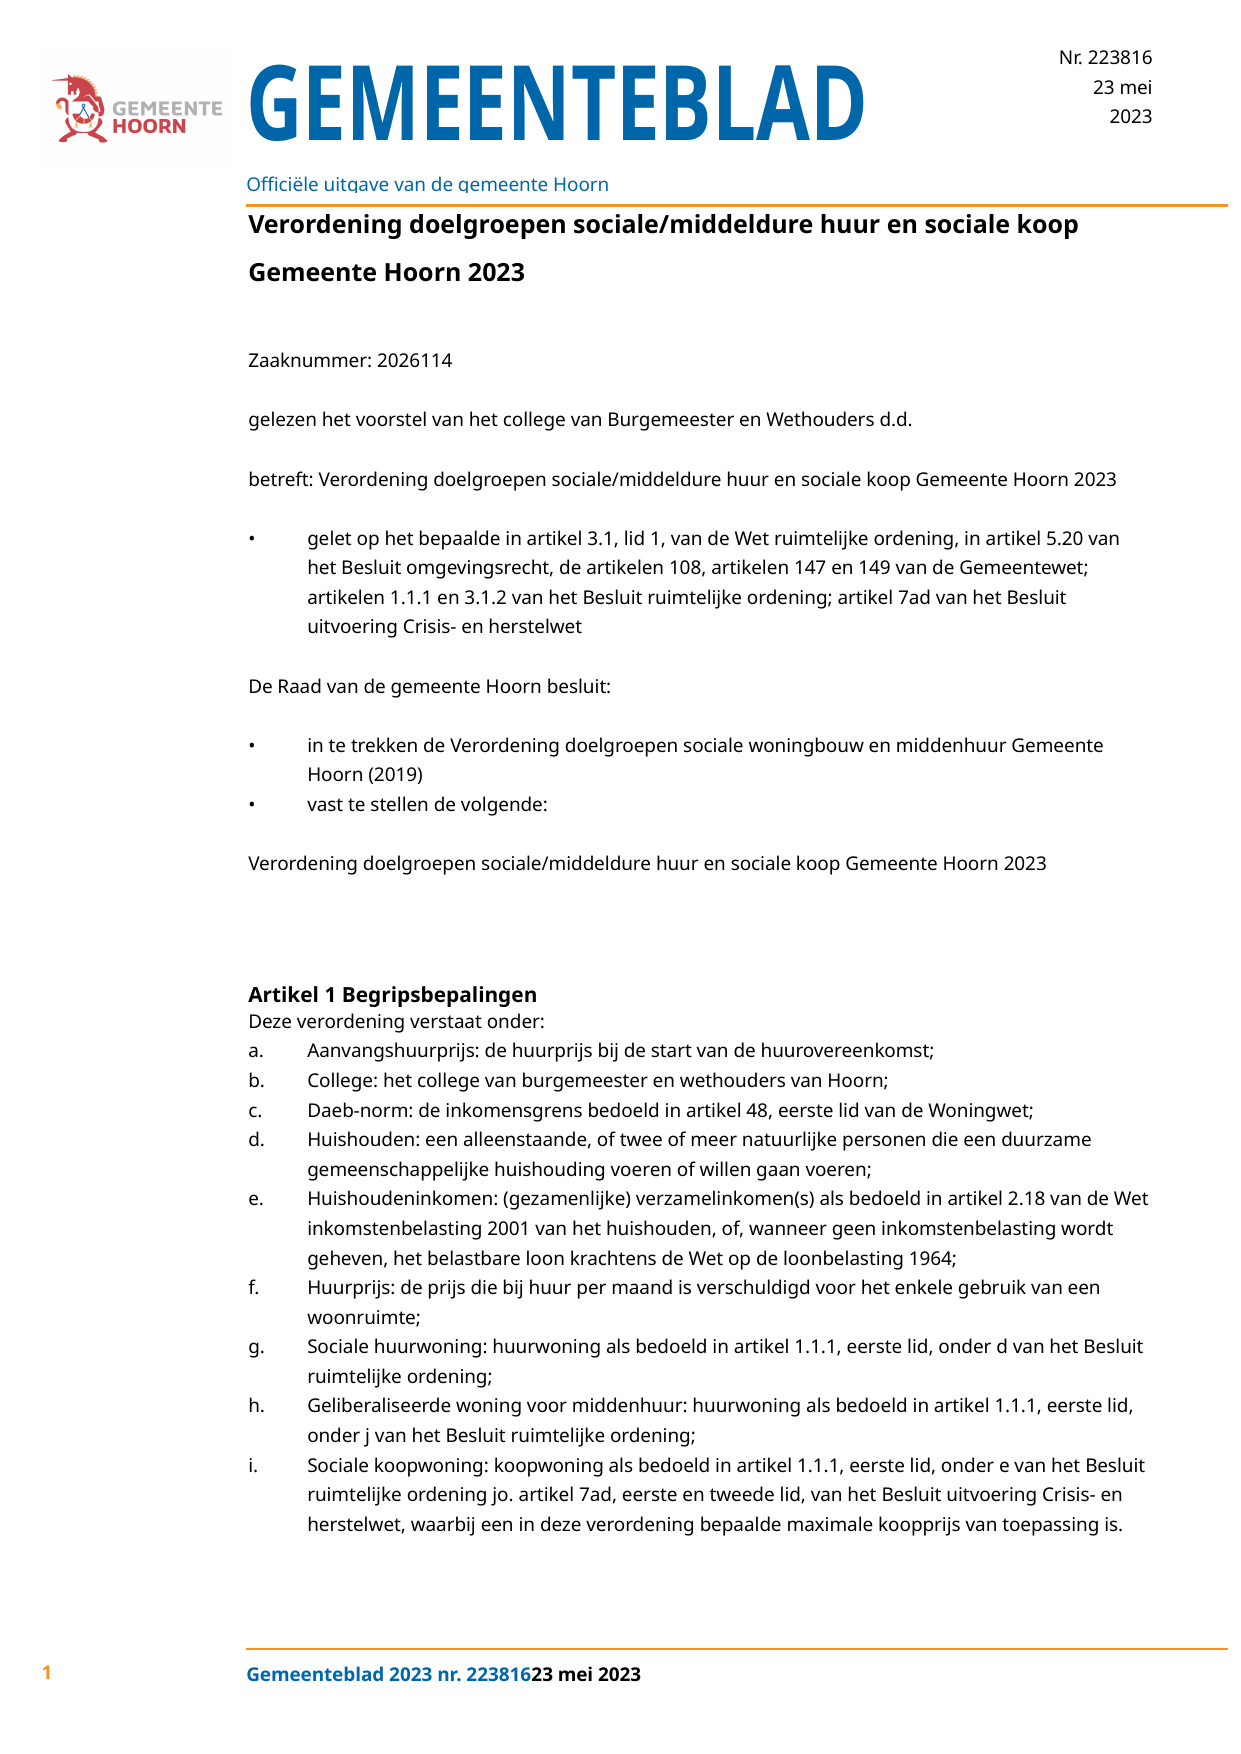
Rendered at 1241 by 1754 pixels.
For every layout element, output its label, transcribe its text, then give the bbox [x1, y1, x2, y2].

list Huishoudeninkomen: (gezamenlijke) verzamelinkomen(s) als bedoeld in artikel 2.18 van de Wet inkomstenbelasting 2001 van het huishouden, of, wanneer geen inkomstenbelasting wordt geheven, het belastbare loon krachtens de Wet op de loonbelasting 1964; [248, 1186, 1152, 1271]
list Geliberaliseerde woning voor middenhuur: huurwoning als bedoeld in artikel 1.1.1, eerste lid, onder j van het Besluit ruimtelijke ordening; [248, 1393, 1152, 1448]
list Sociale huurwoning: huurwoning als bedoeld in artikel 1.1.1, eerste lid, onder d van het Besluit ruimtelijke ordening; [248, 1333, 1152, 1389]
list Daeb-norm: de inkomensgrens bedoeld in artikel 48, eerste lid van de Woningwet; [248, 1097, 1152, 1123]
text Zaaknummer: 2026114 [248, 347, 1152, 373]
text gelezen het voorstel van het college van Burgemeester en Wethouders d.d. [248, 407, 1152, 432]
list Huurprijs: de prijs die bij huur per maand is verschuldigd voor het enkele gebruik van een woonruimte; [248, 1274, 1152, 1330]
list Huishouden: een alleenstaande, of twee of meer natuurlijke personen die een duurzame gemeenschappelijke huishouding voeren of willen gaan voeren; [248, 1126, 1152, 1182]
text Deze verordening verstaat onder: [248, 1008, 1152, 1034]
list College: het college van burgemeester en wethouders van Hoorn; [248, 1067, 1152, 1093]
text Verordening doelgroepen sociale/middeldure huur en sociale koop Gemeente Hoorn 2023 [248, 207, 1152, 288]
list Sociale koopwoning: koopwoning als bedoeld in artikel 1.1.1, eerste lid, onder e van het Besluit ruimtelijke ordening jo. artikel 7ad, eerste en tweede lid, van het Besluit uitvoering Crisis- en herstelwet, waarbij een in deze verordening bepaalde maximale koopprijs van toepassing is. [248, 1452, 1152, 1537]
text Verordening doelgroepen sociale/middeldure huur en sociale koop Gemeente Hoorn 2023 [248, 850, 1152, 876]
text betreft: Verordening doelgroepen sociale/middeldure huur en sociale koop Gemeente Hoorn 2023 [248, 466, 1152, 492]
text De Raad van de gemeente Hoorn besluit: [248, 673, 1152, 699]
list in te trekken de Verordening doelgroepen sociale woningbouw en middenhuur Gemeente Hoorn (2019) [248, 732, 1152, 787]
picture [41, 47, 231, 172]
list gelet op het bepaalde in artikel 3.1, lid 1, van de Wet ruimtelijke ordening, in artikel 5.20 van het Besluit omgevingsrecht, de artikelen 108, artikelen 147 en 149 van de Gemeentewet; artikelen 1.1.1 en 3.1.2 van het Besluit ruimtelijke ordening; artikel 7ad van het Besluit uitvoering Crisis- en herstelwet [248, 525, 1152, 639]
list vast te stellen de volgende: [248, 791, 1152, 817]
list Aanvangshuurprijs: de huurprijs bij de start van de huurovereenkomst; [248, 1038, 1152, 1063]
text Artikel 1 Begripsbepalingen [248, 980, 1152, 1008]
